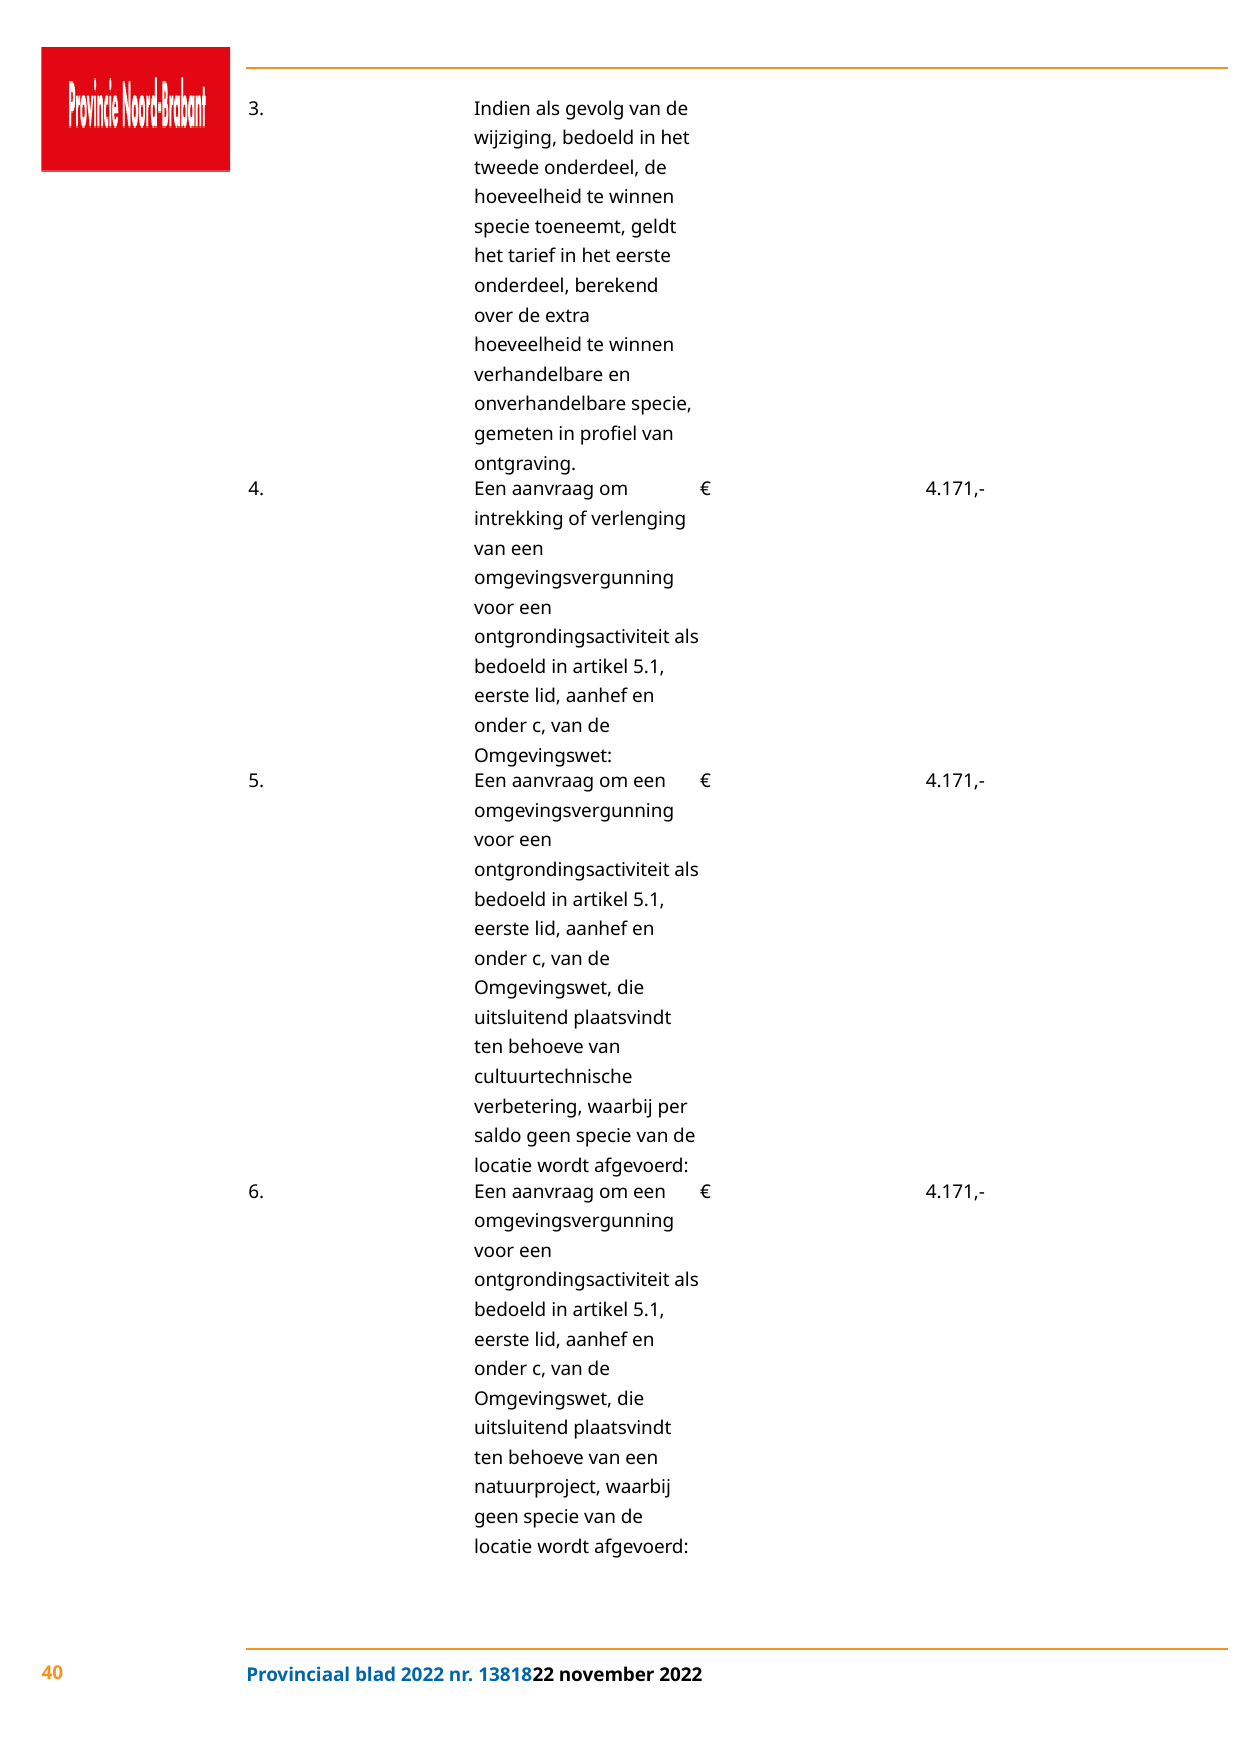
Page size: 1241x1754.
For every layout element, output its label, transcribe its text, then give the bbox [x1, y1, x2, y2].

table_cell 3. [248, 95, 474, 476]
table_cell [700, 95, 926, 476]
table_cell Een aanvraag om intrekking of verlenging van een omgevingsvergunning voor een ontgrondingsactiviteit als bedoeld in artikel 5.1, eerste lid, aanhef en onder c, van de Omgevingswet: [474, 476, 700, 767]
table_cell 6. [248, 1178, 474, 1558]
table_cell Een aanvraag om een omgevingsvergunning voor een ontgrondingsactiviteit als bedoeld in artikel 5.1, eerste lid, aanhef en onder c, van de Omgevingswet, die uitsluitend plaatsvindt ten behoeve van een natuurproject, waarbij geen specie van de locatie wordt afgevoerd: [474, 1178, 700, 1558]
table_cell € [700, 768, 926, 1178]
table_cell [926, 95, 1152, 476]
table_cell 4. [248, 476, 474, 767]
table_cell 5. [248, 768, 474, 1178]
table_cell € [700, 476, 926, 767]
picture [41, 47, 231, 172]
table_cell 4.171,- [926, 1178, 1152, 1558]
table_cell Een aanvraag om een omgevingsvergunning voor een ontgrondingsactiviteit als bedoeld in artikel 5.1, eerste lid, aanhef en onder c, van de Omgevingswet, die uitsluitend plaatsvindt ten behoeve van cultuurtechnische verbetering, waarbij per saldo geen specie van de locatie wordt afgevoerd: [474, 768, 700, 1178]
table_cell Indien als gevolg van de wijziging, bedoeld in het tweede onderdeel, de hoeveelheid te winnen specie toeneemt, geldt het tarief in het eerste onderdeel, berekend over de extra hoeveelheid te winnen verhandelbare en onverhandelbare specie, gemeten in profiel van ontgraving. [474, 95, 700, 476]
table_cell € [700, 1178, 926, 1558]
table_cell 4.171,- [926, 768, 1152, 1178]
table_cell 4.171,- [926, 476, 1152, 767]
